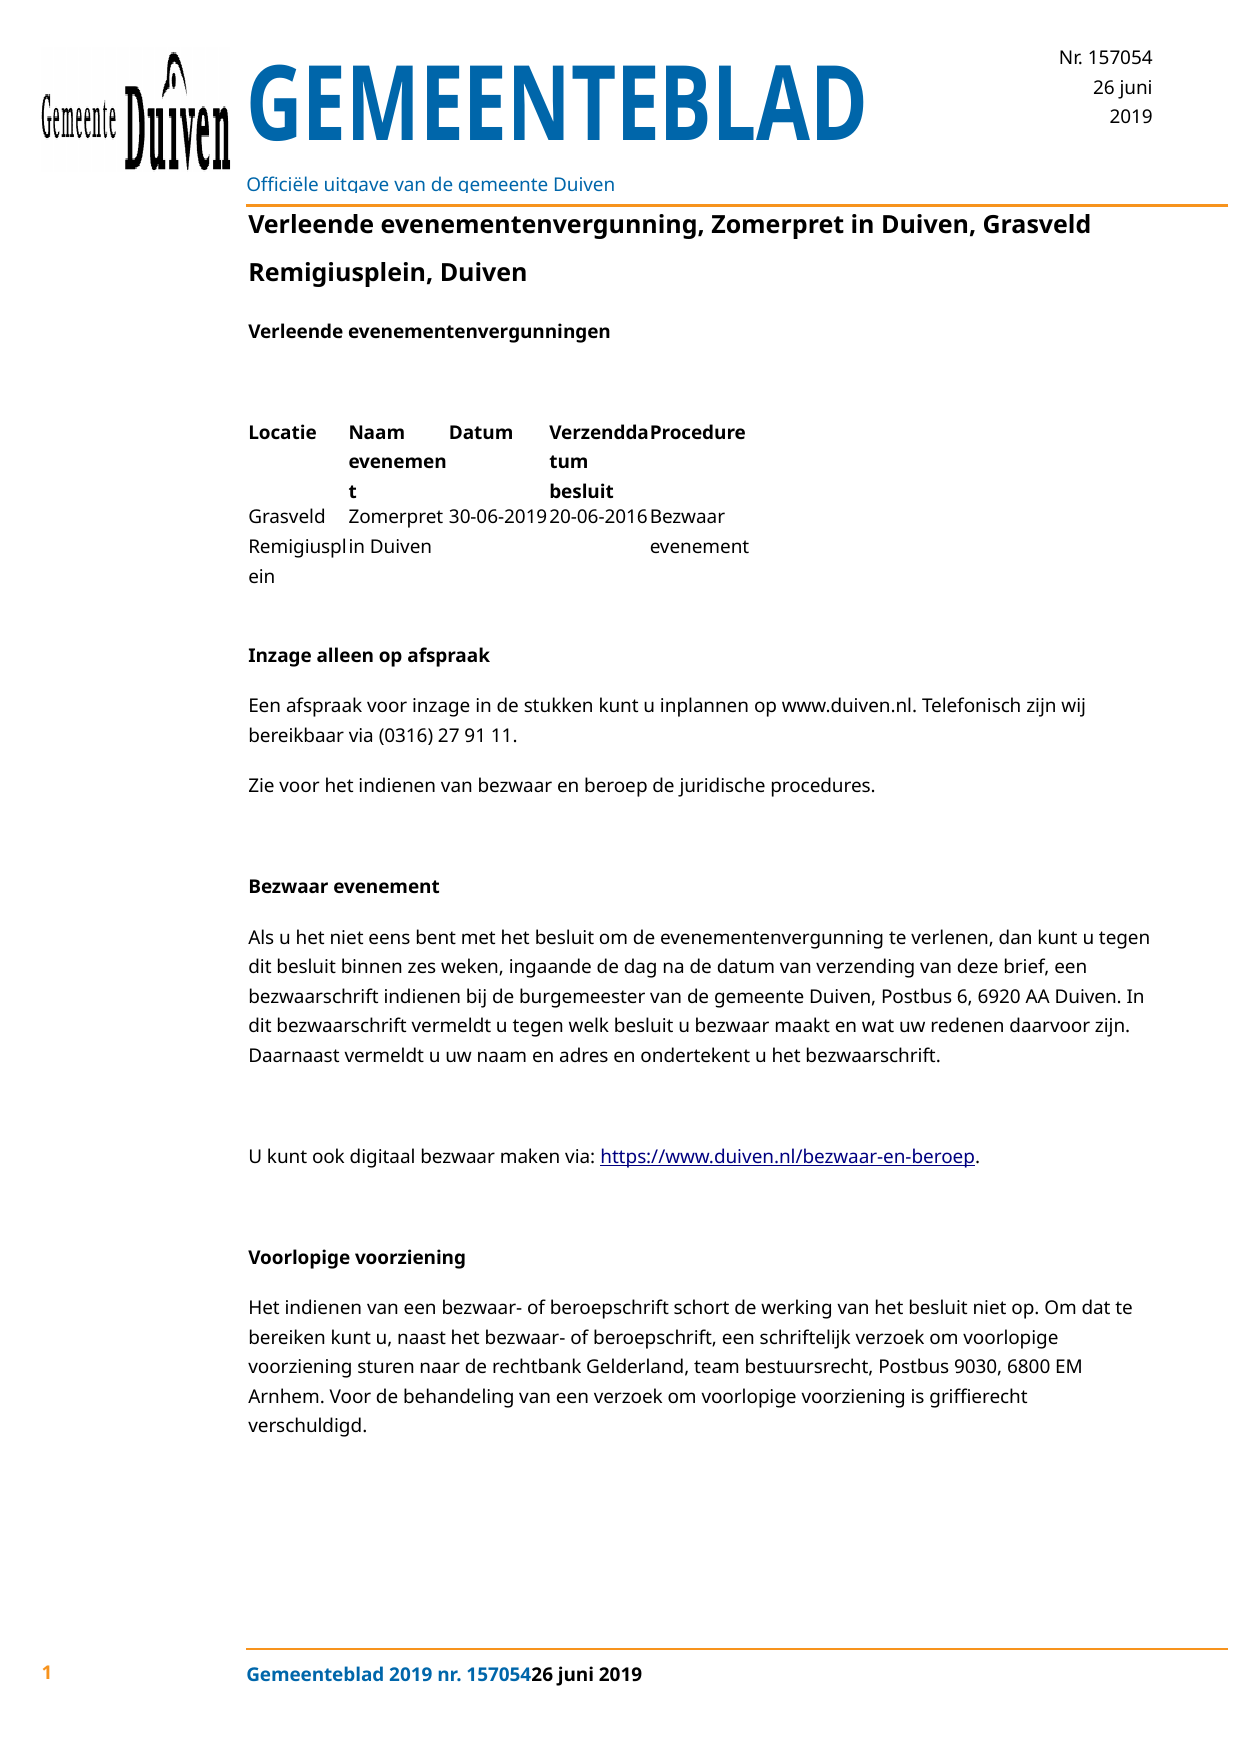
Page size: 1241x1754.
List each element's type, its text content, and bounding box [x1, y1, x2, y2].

text Zie voor het indienen van bezwaar en beroep de juridische procedures. [248, 773, 1152, 798]
table_header Datum [449, 419, 549, 504]
text Het indienen van een bezwaar- of beroepschrift schort de werking van het besluit niet op. Om dat te bereiken kunt u, naast het bezwaar- of beroepschrift, een schriftelijk verzoek om voorlopige voorziening sturen naar de rechtbank Gelderland, team bestuursrecht, Postbus 9030, 6800 EM Arnhem. Voor de behandeling van een verzoek om voorlopige voorziening is griffierecht verschuldigd. [248, 1294, 1152, 1438]
text Een afspraak voor inzage in de stukken kunt u inplannen op www.duiven.nl. Telefonisch zijn wij bereikbaar via (0316) 27 91 11. [248, 693, 1152, 748]
text Verleende evenementenvergunningen [248, 318, 1152, 344]
table_header Naam evenement [348, 419, 449, 504]
text Bezwaar evenement [248, 873, 1152, 899]
picture [41, 47, 231, 172]
text U kunt ook digitaal bezwaar maken via: https://www.duiven.nl/bezwaar-en-beroep. [248, 1143, 1152, 1169]
table_cell Grasveld Remigiusplein [248, 504, 348, 589]
text Als u het niet eens bent met het besluit om de evenementenvergunning te verlenen, dan kunt u tegen dit besluit binnen zes weken, ingaande de dag na de datum van verzending van deze brief, een bezwaarschrift indienen bij de burgemeester van de gemeente Duiven, Postbus 6, 6920 AA Duiven. In dit bezwaarschrift vermeldt u tegen welk besluit u bezwaar maakt en wat uw redenen daarvoor zijn. Daarnaast vermeldt u uw naam en adres en ondertekent u het bezwaarschrift. [248, 924, 1152, 1068]
table_cell Zomerpret in Duiven [348, 504, 449, 589]
table_cell 30-06-2019 [449, 504, 549, 589]
text Voorlopige voorziening [248, 1244, 1152, 1270]
table_cell 20-06-2016 [549, 504, 649, 589]
table_header Locatie [248, 419, 348, 504]
table_header Verzenddatum besluit [549, 419, 649, 504]
table_cell Bezwaar evenement [650, 504, 750, 589]
table_header Procedure [650, 419, 750, 504]
text Verleende evenementenvergunning, Zomerpret in Duiven, Grasveld Remigiusplein, Duiven [248, 207, 1152, 288]
text Inzage alleen op afspraak [248, 642, 1152, 668]
